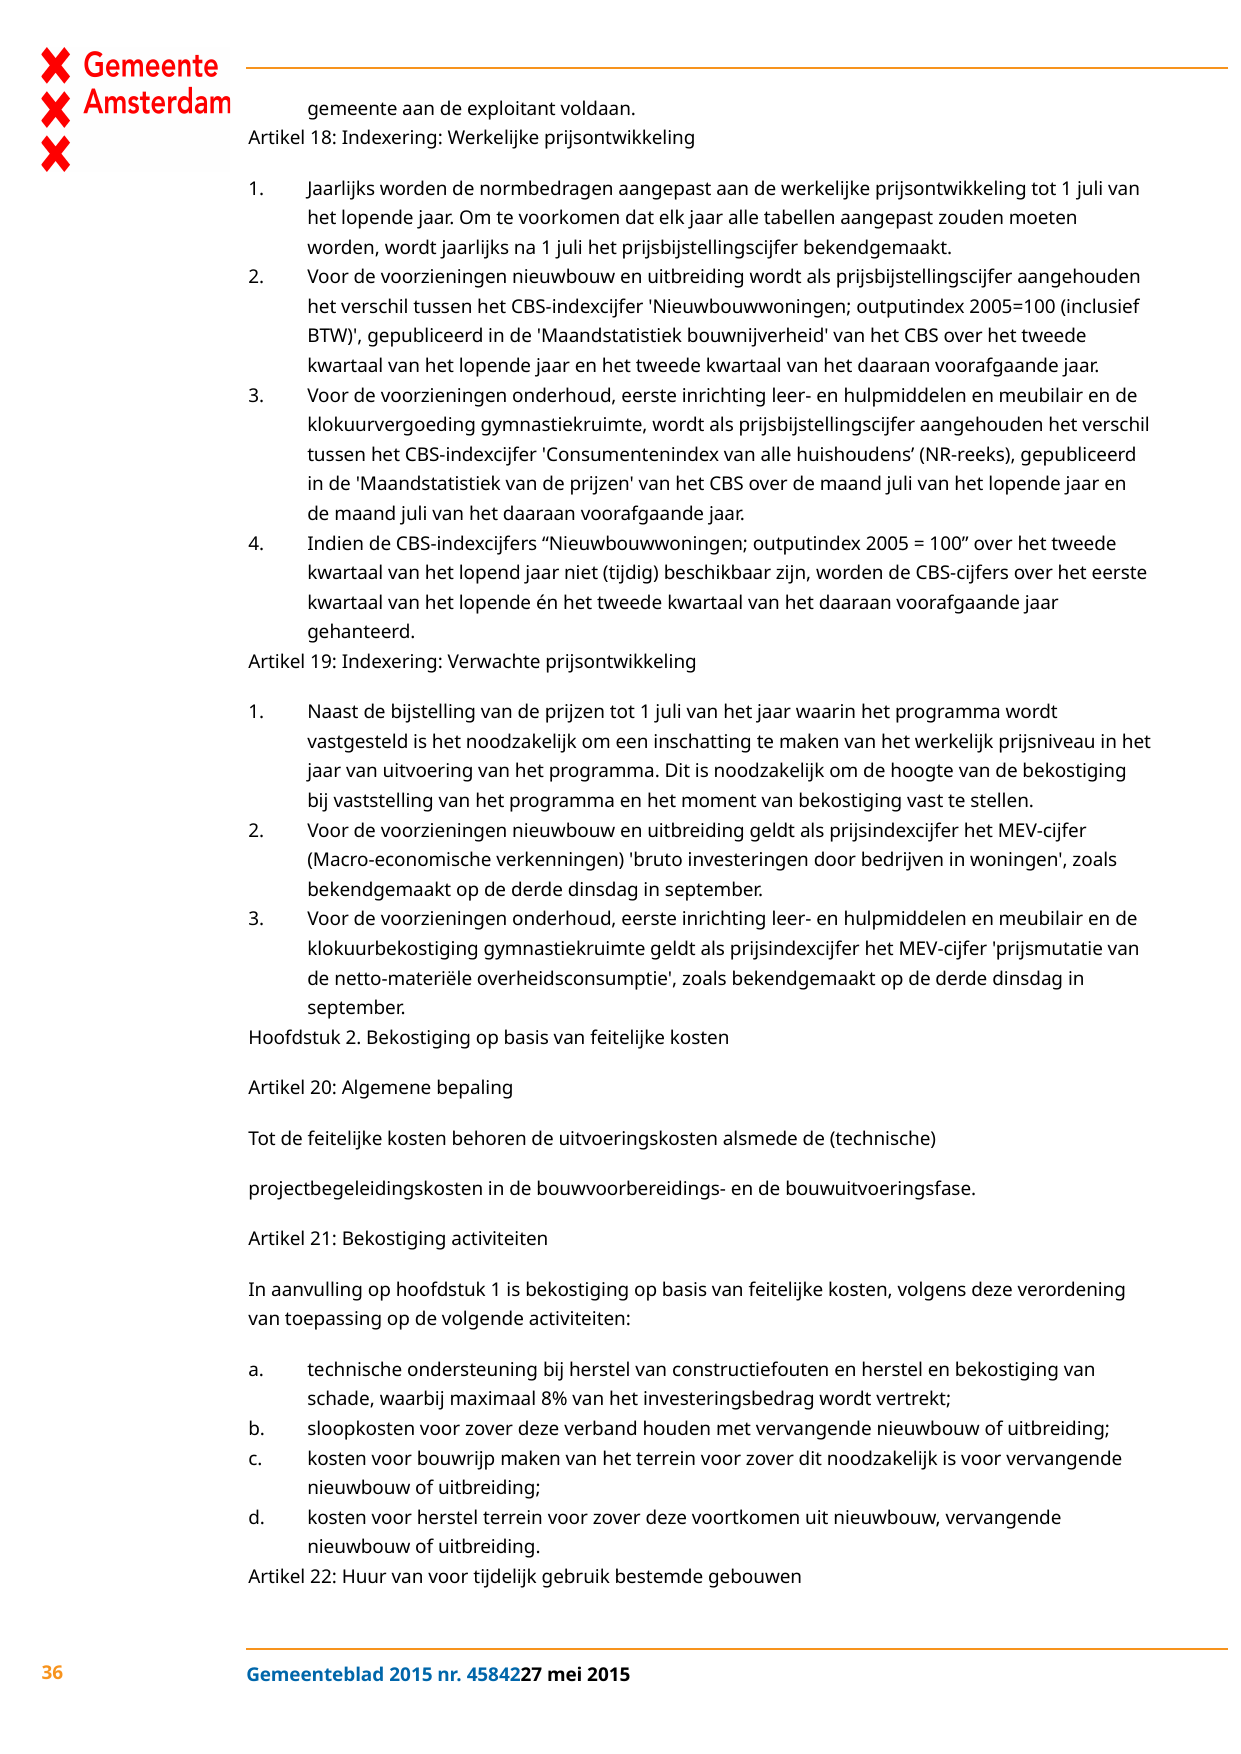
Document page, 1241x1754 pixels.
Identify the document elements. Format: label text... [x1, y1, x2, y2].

text Artikel 20: Algemene bepaling [248, 1074, 1152, 1100]
text Tot de feitelijke kosten behoren de uitvoeringskosten alsmede de (technische) [248, 1125, 1152, 1151]
list Jaarlijks worden de normbedragen aangepast aan de werkelijke prijsontwikkeling tot 1 juli van het lopende jaar. Om te voorkomen dat elk jaar alle tabellen aangepast zouden moeten worden, wordt jaarlijks na 1 juli het prijsbijstellingscijfer bekendgemaakt. [248, 175, 1152, 260]
list Voor de voorzieningen nieuwbouw en uitbreiding geldt als prijsindexcijfer het MEV-cijfer (Macro-economische verkenningen) 'bruto investeringen door bedrijven in woningen', zoals bekendgemaakt op de derde dinsdag in september. [248, 817, 1152, 902]
list gemeente aan de exploitant voldaan. [248, 95, 1152, 121]
text projectbegeleidingskosten in de bouwvoorbereidings- en de bouwuitvoeringsfase. [248, 1175, 1152, 1201]
text Artikel 18: Indexering: Werkelijke prijsontwikkeling [248, 124, 1152, 150]
text Artikel 21: Bekostiging activiteiten [248, 1226, 1152, 1251]
list Naast de bijstelling van de prijzen tot 1 juli van het jaar waarin het programma wordt vastgesteld is het noodzakelijk om een inschatting te maken van het werkelijk prijsniveau in het jaar van uitvoering van het programma. Dit is noodzakelijk om de hoogte van de bekostiging bij vaststelling van het programma en het moment van bekostiging vast te stellen. [248, 698, 1152, 813]
text In aanvulling op hoofdstuk 1 is bekostiging op basis van feitelijke kosten, volgens deze verordening van toepassing op de volgende activiteiten: [248, 1276, 1152, 1331]
list Voor de voorzieningen nieuwbouw en uitbreiding wordt als prijsbijstellingscijfer aangehouden het verschil tussen het CBS-indexcijfer 'Nieuwbouwwoningen; outputindex 2005=100 (inclusief BTW)', gepubliceerd in de 'Maandstatistiek bouwnijverheid' van het CBS over het tweede kwartaal van het lopende jaar en het tweede kwartaal van het daaraan voorafgaande jaar. [248, 263, 1152, 378]
text Hoofdstuk 2. Bekostiging op basis van feitelijke kosten [248, 1024, 1152, 1050]
text Artikel 22: Huur van voor tijdelijk gebruik bestemde gebouwen [248, 1563, 1152, 1589]
list Voor de voorzieningen onderhoud, eerste inrichting leer- en hulpmiddelen en meubilair en de klokuurvergoeding gymnastiekruimte, wordt als prijsbijstellingscijfer aangehouden het verschil tussen het CBS-indexcijfer 'Consumentenindex van alle huishoudens’ (NR-reeks), gepubliceerd in de 'Maandstatistiek van de prijzen' van het CBS over de maand juli van het lopende jaar en de maand juli van het daaraan voorafgaande jaar. [248, 382, 1152, 526]
list sloopkosten voor zover deze verband houden met vervangende nieuwbouw of uitbreiding; [248, 1415, 1152, 1441]
list Voor de voorzieningen onderhoud, eerste inrichting leer- en hulpmiddelen en meubilair en de klokuurbekostiging gymnastiekruimte geldt als prijsindexcijfer het MEV-cijfer 'prijsmutatie van de netto-materiële overheidsconsumptie', zoals bekendgemaakt op de derde dinsdag in september. [248, 906, 1152, 1020]
list technische ondersteuning bij herstel van constructiefouten en herstel en bekostiging van schade, waarbij maximaal 8% van het investeringsbedrag wordt vertrekt; [248, 1356, 1152, 1411]
list kosten voor bouwrijp maken van het terrein voor zover dit noodzakelijk is voor vervangende nieuwbouw of uitbreiding; [248, 1445, 1152, 1500]
list Indien de CBS-indexcijfers “Nieuwbouwwoningen; outputindex 2005 = 100” over het tweede kwartaal van het lopend jaar niet (tijdig) beschikbaar zijn, worden de CBS-cijfers over het eerste kwartaal van het lopende én het tweede kwartaal van het daaraan voorafgaande jaar gehanteerd. [248, 530, 1152, 644]
list kosten voor herstel terrein voor zover deze voortkomen uit nieuwbouw, vervangende nieuwbouw of uitbreiding. [248, 1504, 1152, 1559]
picture [41, 47, 231, 172]
text Artikel 19: Indexering: Verwachte prijsontwikkeling [248, 648, 1152, 674]
